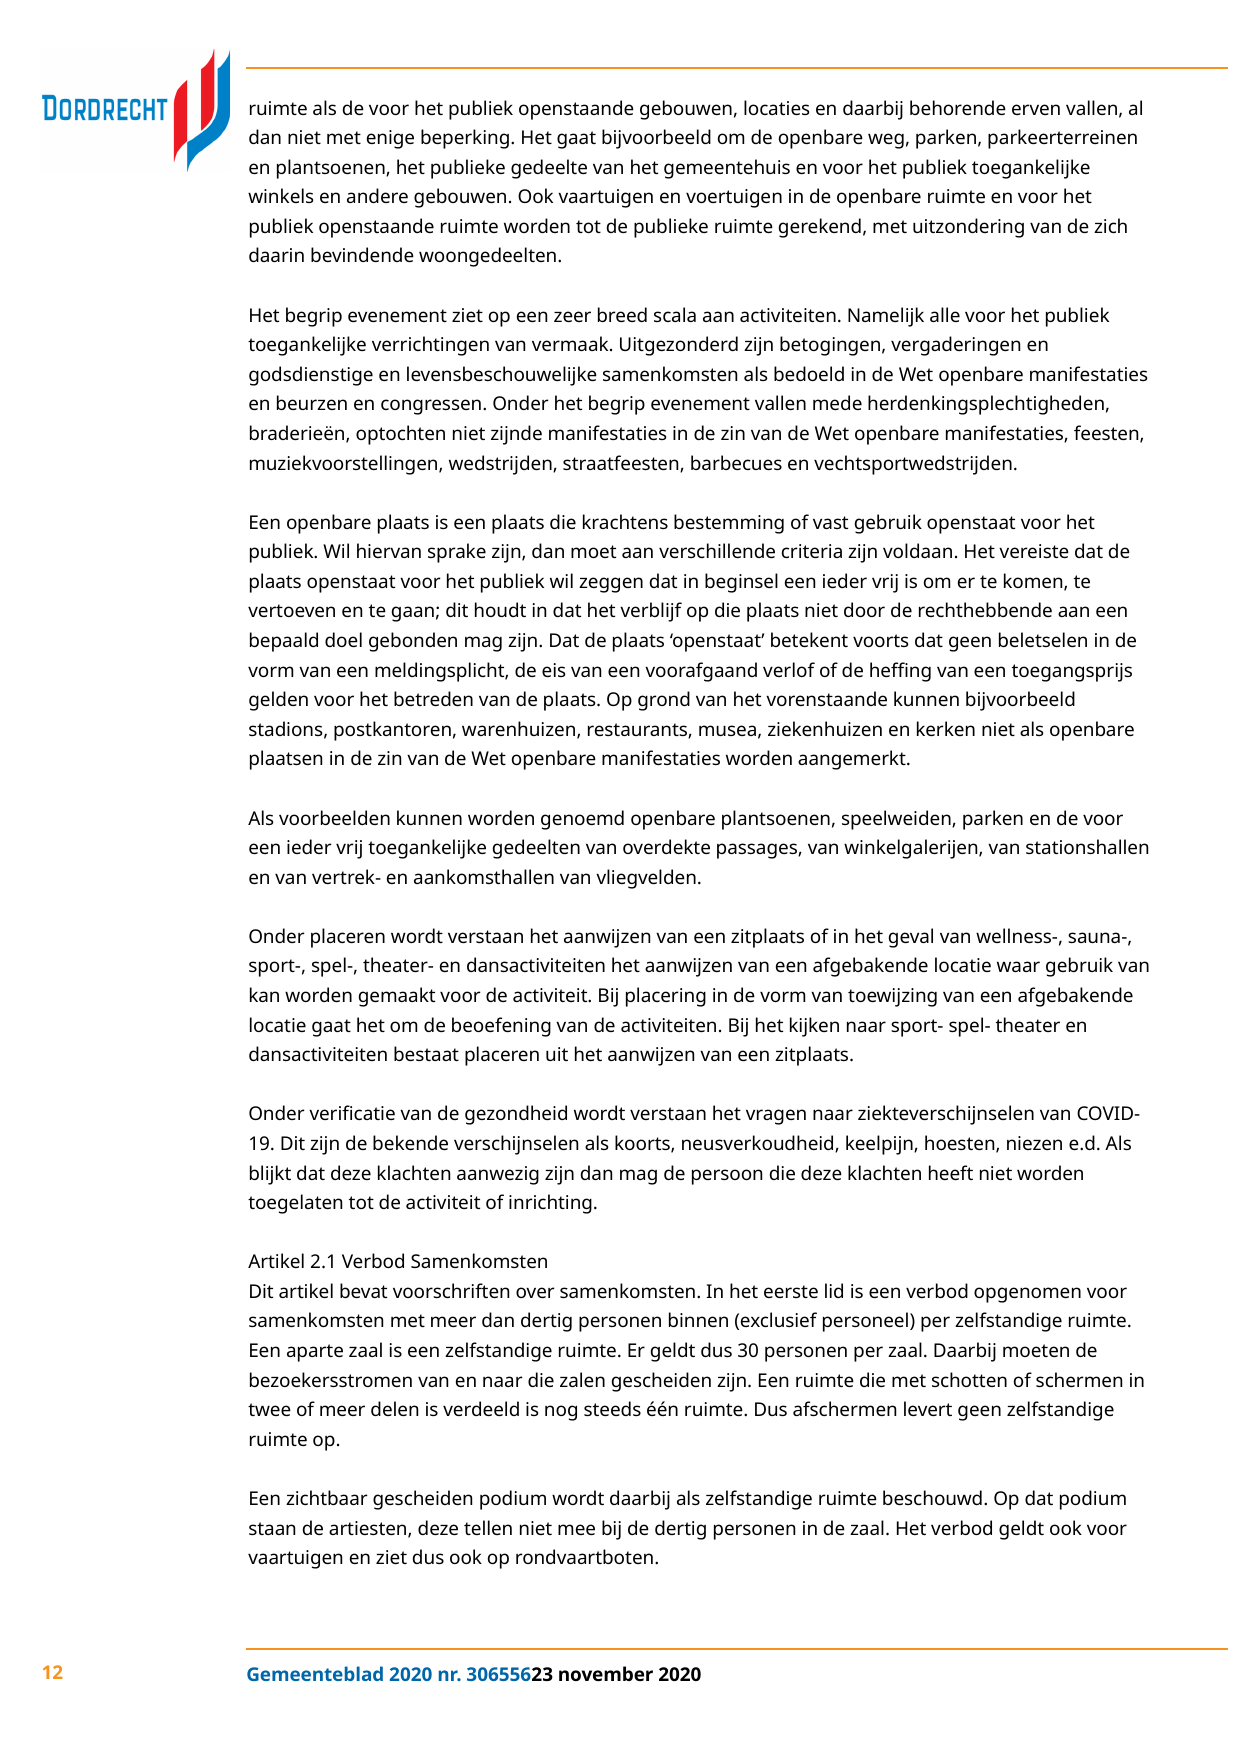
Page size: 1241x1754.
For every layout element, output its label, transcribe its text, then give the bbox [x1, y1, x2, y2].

text Een openbare plaats is een plaats die krachtens bestemming of vast gebruik openstaat voor het publiek. Wil hiervan sprake zijn, dan moet aan verschillende criteria zijn voldaan. Het vereiste dat de plaats openstaat voor het publiek wil zeggen dat in beginsel een ieder vrij is om er te komen, te vertoeven en te gaan; dit houdt in dat het verblijf op die plaats niet door de rechthebbende aan een bepaald doel gebonden mag zijn. Dat de plaats ‘openstaat’ betekent voorts dat geen beletselen in de vorm van een meldingsplicht, de eis van een voorafgaand verlof of de heffing van een toegangsprijs gelden voor het betreden van de plaats. Op grond van het vorenstaande kunnen bijvoorbeeld stadions, postkantoren, warenhuizen, restaurants, musea, ziekenhuizen en kerken niet als openbare plaatsen in de zin van de Wet openbare manifestaties worden aangemerkt. [248, 509, 1152, 771]
text ruimte als de voor het publiek openstaande gebouwen, locaties en daarbij behorende erven vallen, al dan niet met enige beperking. Het gaat bijvoorbeeld om de openbare weg, parken, parkeerterreinen en plantsoenen, het publieke gedeelte van het gemeentehuis en voor het publiek toegankelijke winkels en andere gebouwen. Ook vaartuigen en voertuigen in de openbare ruimte en voor het publiek openstaande ruimte worden tot de publieke ruimte gerekend, met uitzondering van de zich daarin bevindende woongedeelten. [248, 95, 1152, 268]
text Dit artikel bevat voorschriften over samenkomsten. In het eerste lid is een verbod opgenomen voor samenkomsten met meer dan dertig personen binnen (exclusief personeel) per zelfstandige ruimte. Een aparte zaal is een zelfstandige ruimte. Er geldt dus 30 personen per zaal. Daarbij moeten de bezoekersstromen van en naar die zalen gescheiden zijn. Een ruimte die met schotten of schermen in twee of meer delen is verdeeld is nog steeds één ruimte. Dus afschermen levert geen zelfstandige ruimte op. [248, 1278, 1152, 1452]
picture [41, 47, 231, 172]
text Als voorbeelden kunnen worden genoemd openbare plantsoenen, speelweiden, parken en de voor een ieder vrij toegankelijke gedeelten van overdekte passages, van winkelgalerijen, van stationshallen en van vertrek- en aankomsthallen van vliegvelden. [248, 805, 1152, 890]
text Onder verificatie van de gezondheid wordt verstaan het vragen naar ziekteverschijnselen van COVID-19. Dit zijn de bekende verschijnselen als koorts, neusverkoudheid, keelpijn, hoesten, niezen e.d. Als blijkt dat deze klachten aanwezig zijn dan mag de persoon die deze klachten heeft niet worden toegelaten tot de activiteit of inrichting. [248, 1101, 1152, 1215]
text Een zichtbaar gescheiden podium wordt daarbij als zelfstandige ruimte beschouwd. Op dat podium staan de artiesten, deze tellen niet mee bij de dertig personen in de zaal. Het verbod geldt ook voor vaartuigen en ziet dus ook op rondvaartboten. [248, 1485, 1152, 1570]
text Artikel 2.1 Verbod Samenkomsten [248, 1248, 1152, 1274]
text Het begrip evenement ziet op een zeer breed scala aan activiteiten. Namelijk alle voor het publiek toegankelijke verrichtingen van vermaak. Uitgezonderd zijn betogingen, vergaderingen en godsdienstige en levensbeschouwelijke samenkomsten als bedoeld in de Wet openbare manifestaties en beurzen en congressen. Onder het begrip evenement vallen mede herdenkingsplechtigheden, braderieën, optochten niet zijnde manifestaties in de zin van de Wet openbare manifestaties, feesten, muziekvoorstellingen, wedstrijden, straatfeesten, barbecues en vechtsportwedstrijden. [248, 302, 1152, 476]
text Onder placeren wordt verstaan het aanwijzen van een zitplaats of in het geval van wellness-, sauna-, sport-, spel-, theater- en dansactiviteiten het aanwijzen van een afgebakende locatie waar gebruik van kan worden gemaakt voor de activiteit. Bij placering in de vorm van toewijzing van een afgebakende locatie gaat het om de beoefening van de activiteiten. Bij het kijken naar sport- spel- theater en dansactiviteiten bestaat placeren uit het aanwijzen van een zitplaats. [248, 923, 1152, 1067]
